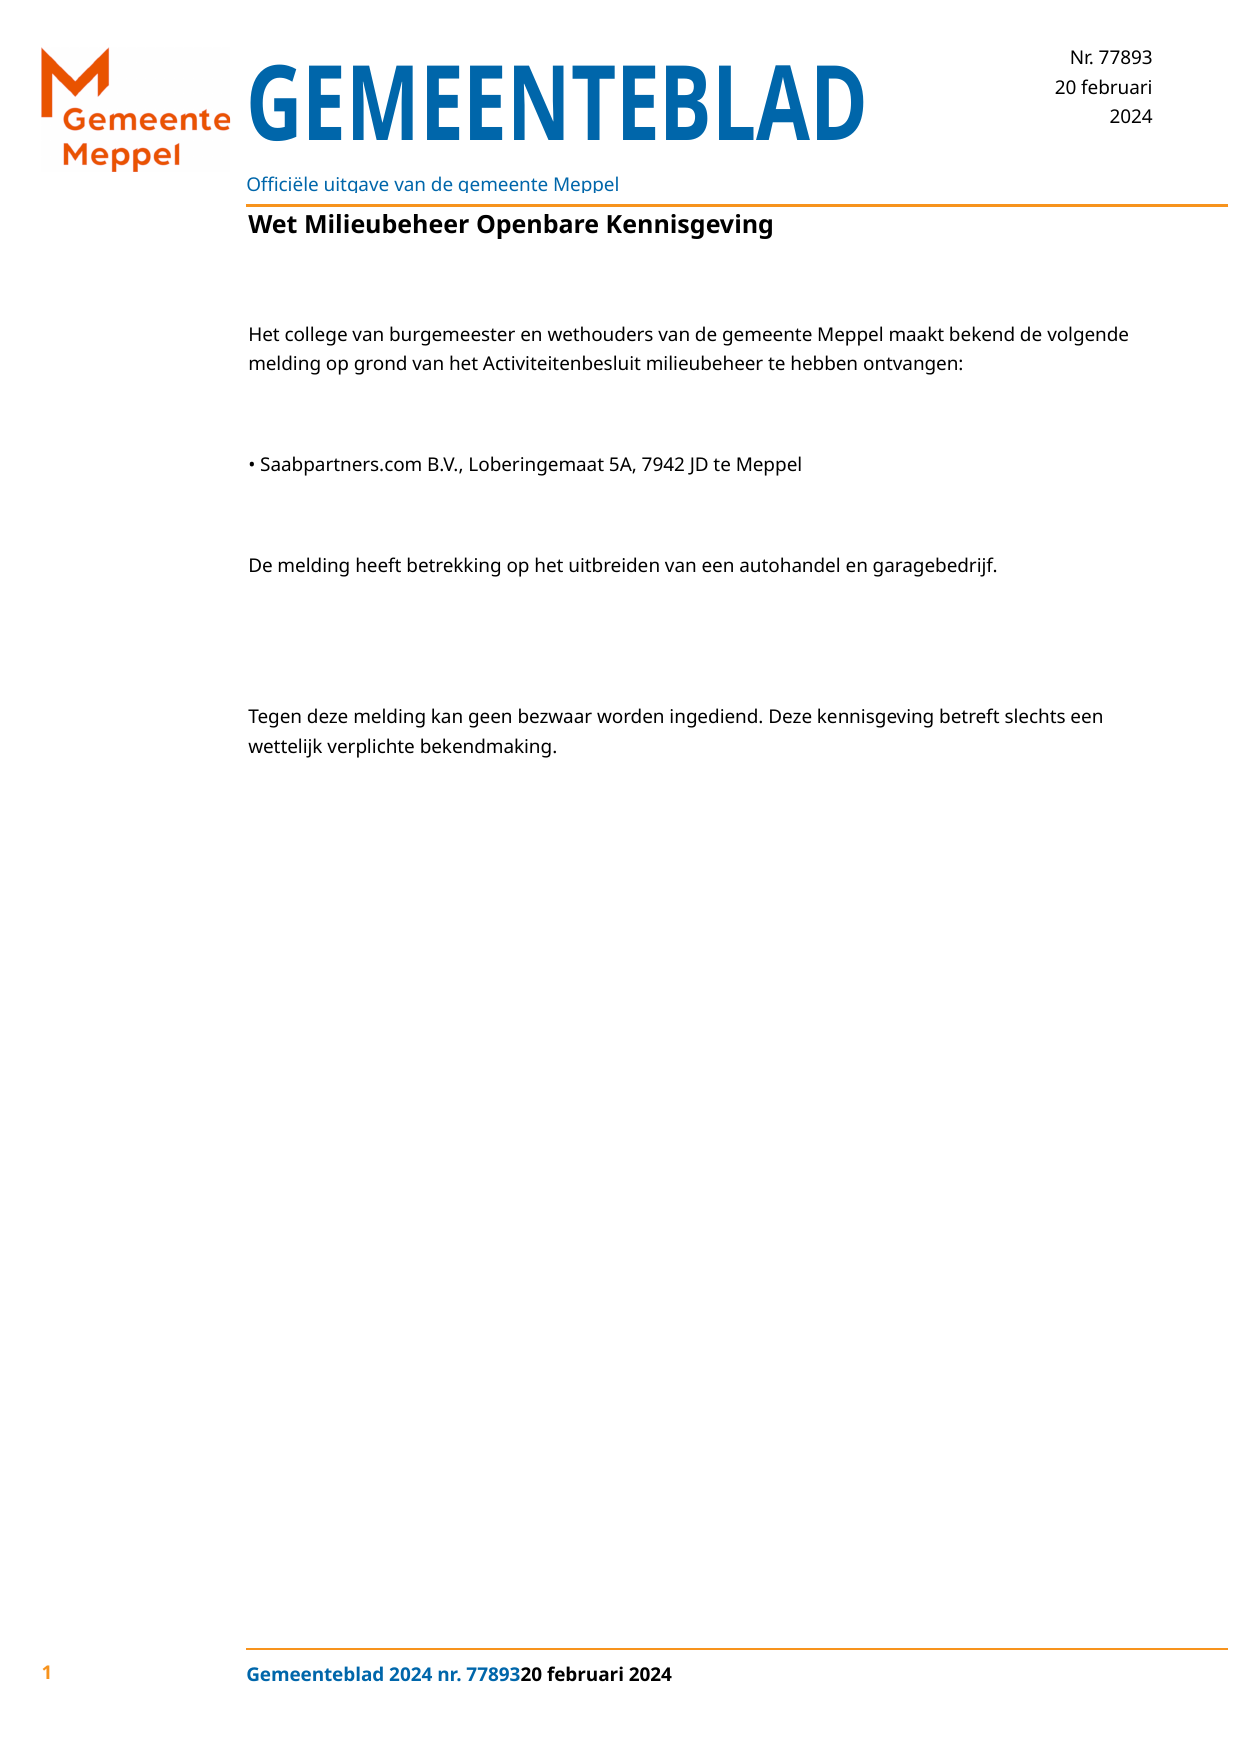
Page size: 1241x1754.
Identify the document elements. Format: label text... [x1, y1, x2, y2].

text Het college van burgemeester en wethouders van de gemeente Meppel maakt bekend de volgende melding op grond van het Activiteitenbesluit milieubeheer te hebben ontvangen: [248, 321, 1152, 376]
text Wet Milieubeheer Openbare Kennisgeving [248, 207, 1152, 241]
text • Saabpartners.com B.V., Loberingemaat 5A, 7942 JD te Meppel [248, 451, 1152, 477]
text Tegen deze melding kan geen bezwaar worden ingediend. Deze kennisgeving betreft slechts een wettelijk verplichte bekendmaking. [248, 703, 1152, 758]
picture [41, 47, 231, 172]
text De melding heeft betrekking op het uitbreiden van een autohandel en garagebedrijf. [248, 552, 1152, 578]
